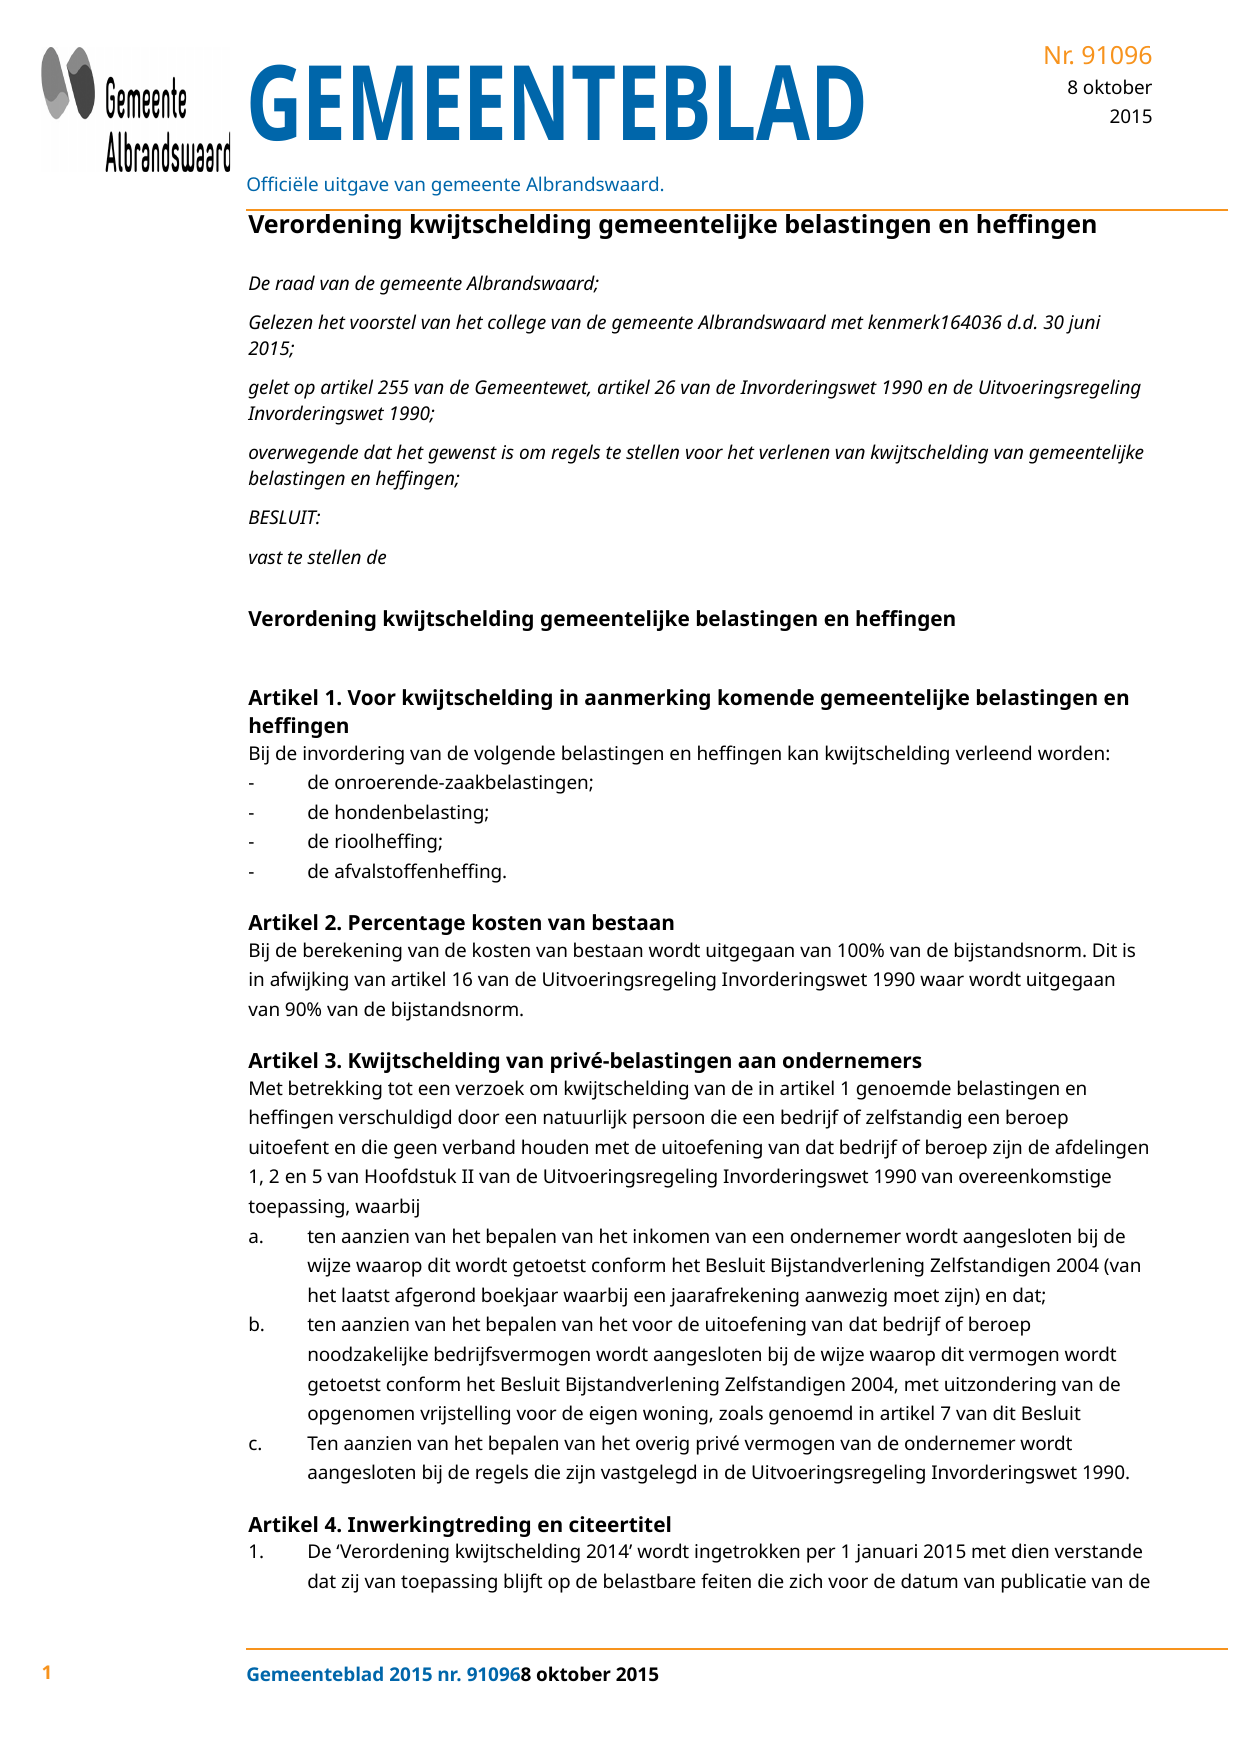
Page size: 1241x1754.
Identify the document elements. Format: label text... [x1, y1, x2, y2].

text De raad van de gemeente Albrandswaard; [248, 270, 1152, 296]
list de afvalstoffenheffing. [248, 858, 1152, 884]
text Bij de invordering van de volgende belastingen en heffingen kan kwijtschelding verleend worden: [248, 740, 1152, 765]
text Artikel 1. Voor kwijtschelding in aanmerking komende gemeentelijke belastingen en heffingen [248, 683, 1152, 740]
text Gelezen het voorstel van het college van de gemeente Albrandswaard met kenmerk164036 d.d. 30 juni 2015; [248, 309, 1152, 361]
text Artikel 2. Percentage kosten van bestaan [248, 908, 1152, 937]
text Artikel 3. Kwijtschelding van privé-belastingen aan ondernemers [248, 1046, 1152, 1075]
list de onroerende-zaakbelastingen; [248, 769, 1152, 795]
list de rioolheffing; [248, 828, 1152, 854]
text vast te stellen de [248, 544, 1152, 569]
text Verordening kwijtschelding gemeentelijke belastingen en heffingen [248, 604, 1152, 632]
text Verordening kwijtschelding gemeentelijke belastingen en heffingen [248, 211, 1152, 241]
list De ‘Verordening kwijtschelding 2014’ wordt ingetrokken per 1 januari 2015 met dien verstande dat zij van toepassing blijft op de belastbare feiten die zich voor de datum van publicatie van de [248, 1538, 1152, 1594]
text overwegende dat het gewenst is om regels te stellen voor het verlenen van kwijtschelding van gemeentelijke belastingen en heffingen; [248, 439, 1152, 491]
text Artikel 4. Inwerkingtreding en citeertitel [248, 1510, 1152, 1538]
list de hondenbelasting; [248, 799, 1152, 824]
text BESLUIT: [248, 504, 1152, 530]
text gelet op artikel 255 van de Gemeentewet, artikel 26 van de Invorderingswet 1990 en de Uitvoeringsregeling Invorderingswet 1990; [248, 374, 1152, 426]
text Met betrekking tot een verzoek om kwijtschelding van de in artikel 1 genoemde belastingen en heffingen verschuldigd door een natuurlijk persoon die een bedrijf of zelfstandig een beroep uitoefent en die geen verband houden met de uitoefening van dat bedrijf of beroep zijn de afdelingen 1, 2 en 5 van Hoofdstuk II van de Uitvoeringsregeling Invorderingswet 1990 van overeenkomstige toepassing, waarbij [248, 1075, 1152, 1219]
list ten aanzien van het bepalen van het voor de uitoefening van dat bedrijf of beroep noodzakelijke bedrijfsvermogen wordt aangesloten bij de wijze waarop dit vermogen wordt getoetst conform het Besluit Bijstandverlening Zelfstandigen 2004, met uitzondering van de opgenomen vrijstelling voor de eigen woning, zoals genoemd in artikel 7 van dit Besluit [248, 1312, 1152, 1426]
picture [41, 47, 231, 172]
list ten aanzien van het bepalen van het inkomen van een ondernemer wordt aangesloten bij de wijze waarop dit wordt getoetst conform het Besluit Bijstandverlening Zelfstandigen 2004 (van het laatst afgerond boekjaar waarbij een jaarafrekening aanwezig moet zijn) en dat; [248, 1223, 1152, 1308]
text Bij de berekening van de kosten van bestaan wordt uitgegaan van 100% van de bijstandsnorm. Dit is in afwijking van artikel 16 van de Uitvoeringsregeling Invorderingswet 1990 waar wordt uitgegaan van 90% van de bijstandsnorm. [248, 937, 1152, 1022]
list Ten aanzien van het bepalen van het overig privé vermogen van de ondernemer wordt aangesloten bij de regels die zijn vastgelegd in de Uitvoeringsregeling Invorderingswet 1990. [248, 1430, 1152, 1485]
